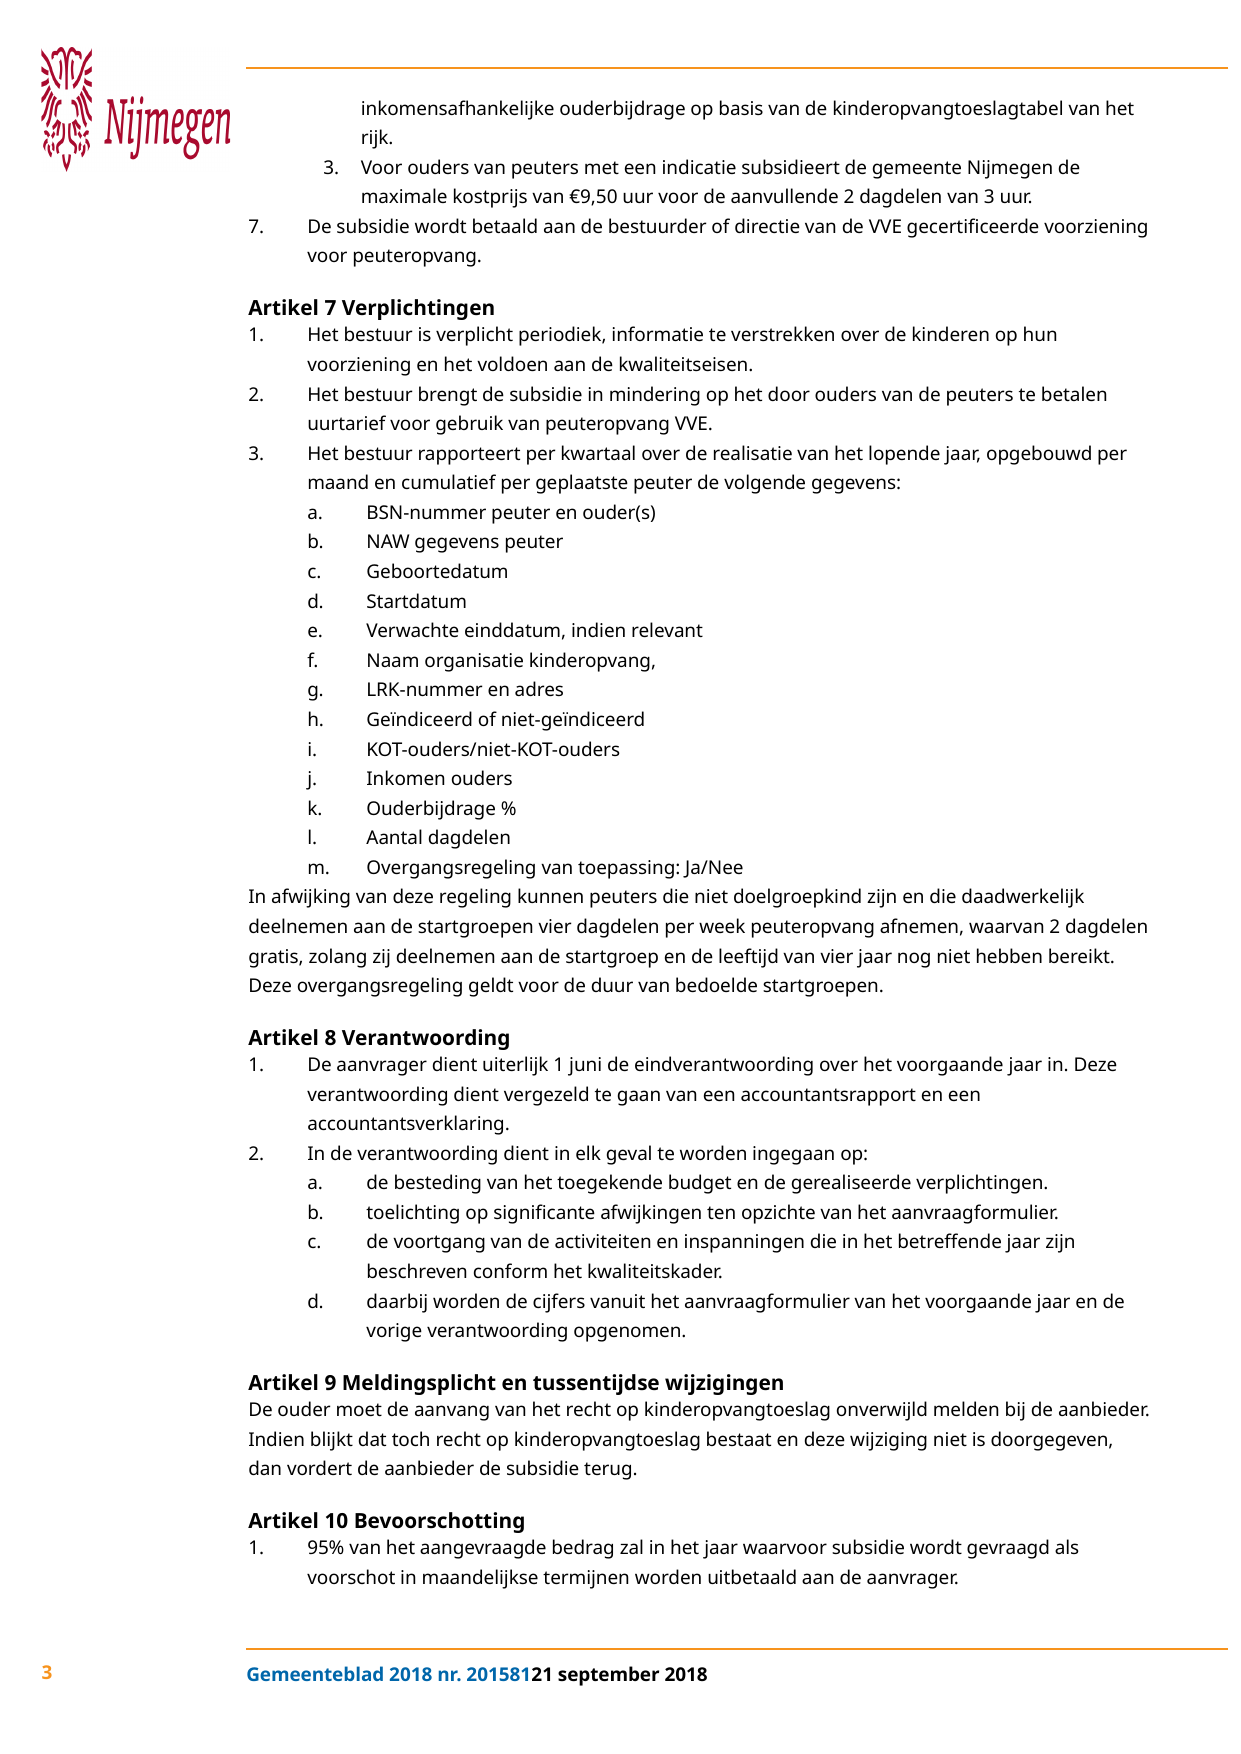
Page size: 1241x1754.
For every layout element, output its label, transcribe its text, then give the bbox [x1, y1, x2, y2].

list De aanvrager dient uiterlijk 1 juni de eindverantwoording over het voorgaande jaar in. Deze verantwoording dient vergezeld te gaan van een accountantsrapport en een accountantsverklaring. [248, 1051, 1152, 1136]
list Overgangsregeling van toepassing: Ja/Nee [307, 854, 1152, 880]
list Voor ouders van peuters met een indicatie subsidieert de gemeente Nijmegen de maximale kostprijs van €9,50 uur voor de aanvullende 2 dagdelen van 3 uur. [323, 154, 1152, 209]
text De ouder moet de aanvang van het recht op kinderopvangtoeslag onverwijld melden bij de aanbieder. Indien blijkt dat toch recht op kinderopvangtoeslag bestaat en deze wijziging niet is doorgegeven, dan vordert de aanbieder de subsidie terug. [248, 1396, 1152, 1481]
list Het bestuur rapporteert per kwartaal over de realisatie van het lopende jaar, opgebouwd per maand en cumulatief per geplaatste peuter de volgende gegevens: [248, 440, 1152, 495]
list KOT-ouders/niet-KOT-ouders [307, 736, 1152, 761]
list daarbij worden de cijfers vanuit het aanvraagformulier van het voorgaande jaar en de vorige verantwoording opgenomen. [307, 1288, 1152, 1343]
list Inkomen ouders [307, 765, 1152, 791]
text In afwijking van deze regeling kunnen peuters die niet doelgroepkind zijn en die daadwerkelijk deelnemen aan de startgroepen vier dagdelen per week peuteropvang afnemen, waarvan 2 dagdelen gratis, zolang zij deelnemen aan de startgroep en de leeftijd van vier jaar nog niet hebben bereikt. Deze overgangsregeling geldt voor de duur van bedoelde startgroepen. [248, 884, 1152, 998]
list LRK-nummer en adres [307, 677, 1152, 702]
list 95% van het aangevraagde bedrag zal in het jaar waarvoor subsidie wordt gevraagd als voorschot in maandelijkse termijnen worden uitbetaald aan de aanvrager. [248, 1534, 1152, 1590]
list Aantal dagdelen [307, 824, 1152, 850]
list Het bestuur is verplicht periodiek, informatie te verstrekken over de kinderen op hun voorziening en het voldoen aan de kwaliteitseisen. [248, 322, 1152, 377]
list De subsidie wordt betaald aan de bestuurder of directie van de VVE gecertificeerde voorziening voor peuteropvang. [248, 213, 1152, 268]
list Startdatum [307, 588, 1152, 613]
picture [41, 47, 231, 172]
list BSN-nummer peuter en ouder(s) [307, 499, 1152, 525]
list NAW gegevens peuter [307, 529, 1152, 554]
text Artikel 10 Bevoorschotting [248, 1506, 1152, 1534]
text Artikel 9 Meldingsplicht en tussentijdse wijzigingen [248, 1368, 1152, 1396]
list inkomensafhankelijke ouderbijdrage op basis van de kinderopvangtoeslagtabel van het rijk. [323, 95, 1152, 150]
list Het bestuur brengt de subsidie in mindering op het door ouders van de peuters te betalen uurtarief voor gebruik van peuteropvang VVE. [248, 381, 1152, 436]
text Artikel 7 Verplichtingen [248, 293, 1152, 322]
list Geboortedatum [307, 558, 1152, 584]
list Naam organisatie kinderopvang, [307, 647, 1152, 673]
list de besteding van het toegekende budget en de gerealiseerde verplichtingen. [307, 1169, 1152, 1195]
list toelichting op significante afwijkingen ten opzichte van het aanvraagformulier. [307, 1199, 1152, 1225]
list Ouderbijdrage % [307, 795, 1152, 821]
text Artikel 8 Verantwoording [248, 1023, 1152, 1051]
list de voortgang van de activiteiten en inspanningen die in het betreffende jaar zijn beschreven conform het kwaliteitskader. [307, 1229, 1152, 1284]
list In de verantwoording dient in elk geval te worden ingegaan op: [248, 1140, 1152, 1166]
list Geïndiceerd of niet-geïndiceerd [307, 706, 1152, 732]
list Verwachte einddatum, indien relevant [307, 617, 1152, 643]
